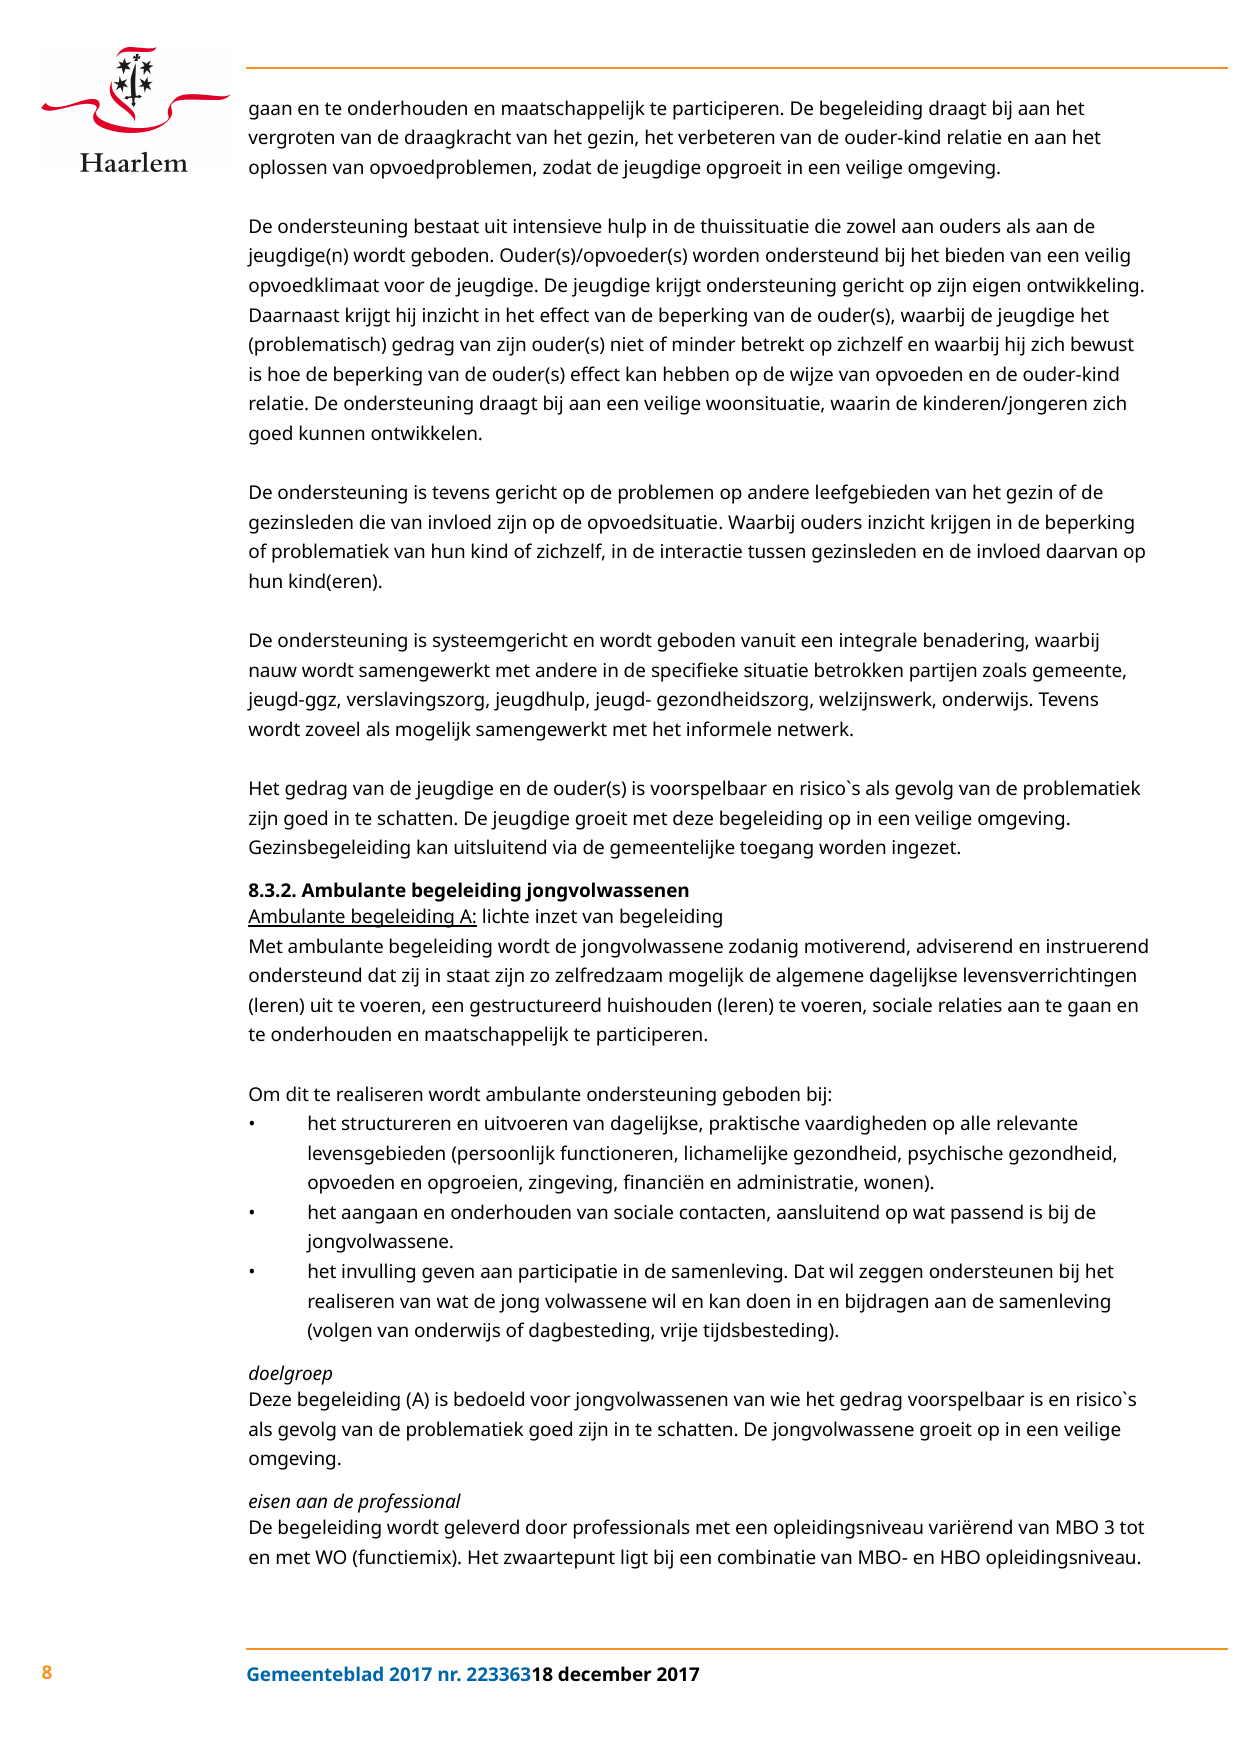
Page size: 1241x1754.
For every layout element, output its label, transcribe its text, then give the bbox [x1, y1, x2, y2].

text Gezinsbegeleiding kan uitsluitend via de gemeentelijke toegang worden ingezet. [248, 834, 1152, 860]
text 8.3.2. Ambulante begeleiding jongvolwassenen [248, 877, 1152, 903]
text gaan en te onderhouden en maatschappelijk te participeren. De begeleiding draagt bij aan het vergroten van de draagkracht van het gezin, het verbeteren van de ouder-kind relatie en aan het oplossen van opvoedproblemen, zodat de jeugdige opgroeit in een veilige omgeving. [248, 95, 1152, 180]
text De ondersteuning bestaat uit intensieve hulp in de thuissituatie die zowel aan ouders als aan de jeugdige(n) wordt geboden. Ouder(s)/opvoeder(s) worden ondersteund bij het bieden van een veilig opvoedklimaat voor de jeugdige. De jeugdige krijgt ondersteuning gericht op zijn eigen ontwikkeling. Daarnaast krijgt hij inzicht in het effect van de beperking van de ouder(s), waarbij de jeugdige het (problematisch) gedrag van zijn ouder(s) niet of minder betrekt op zichzelf en waarbij hij zich bewust is hoe de beperking van de ouder(s) effect kan hebben op de wijze van opvoeden en de ouder-kind relatie. De ondersteuning draagt bij aan een veilige woonsituatie, waarin de kinderen/jongeren zich goed kunnen ontwikkelen. [248, 213, 1152, 446]
text De begeleiding wordt geleverd door professionals met een opleidingsniveau variërend van MBO 3 tot en met WO (functiemix). Het zwaartepunt ligt bij een combinatie van MBO- en HBO opleidingsniveau. [248, 1514, 1152, 1569]
text doelgroep [248, 1361, 1152, 1386]
text eisen aan de professional [248, 1488, 1152, 1514]
list het structureren en uitvoeren van dagelijkse, praktische vaardigheden op alle relevante levensgebieden (persoonlijk functioneren, lichamelijke gezondheid, psychische gezondheid, opvoeden en opgroeien, zingeving, financiën en administratie, wonen). [248, 1110, 1152, 1195]
list het invulling geven aan participatie in de samenleving. Dat wil zeggen ondersteunen bij het realiseren van wat de jong volwassene wil en kan doen in en bijdragen aan de samenleving (volgen van onderwijs of dagbesteding, vrije tijdsbesteding). [248, 1258, 1152, 1343]
text Om dit te realiseren wordt ambulante ondersteuning geboden bij: [248, 1081, 1152, 1106]
list het aangaan en onderhouden van sociale contacten, aansluitend op wat passend is bij de jongvolwassene. [248, 1199, 1152, 1254]
text De ondersteuning is tevens gericht op de problemen op andere leefgebieden van het gezin of de gezinsleden die van invloed zijn op de opvoedsituatie. Waarbij ouders inzicht krijgen in de beperking of problematiek van hun kind of zichzelf, in de interactie tussen gezinsleden en de invloed daarvan op hun kind(eren). [248, 479, 1152, 594]
text Ambulante begeleiding A: lichte inzet van begeleiding [248, 903, 1152, 929]
picture [41, 47, 231, 172]
text De ondersteuning is systeemgericht en wordt geboden vanuit een integrale benadering, waarbij nauw wordt samengewerkt met andere in de specifieke situatie betrokken partijen zoals gemeente, jeugd-ggz, verslavingszorg, jeugdhulp, jeugd- gezondheidszorg, welzijnswerk, onderwijs. Tevens wordt zoveel als mogelijk samengewerkt met het informele netwerk. [248, 627, 1152, 742]
text Deze begeleiding (A) is bedoeld voor jongvolwassenen van wie het gedrag voorspelbaar is en risico`s als gevolg van de problematiek goed zijn in te schatten. De jongvolwassene groeit op in een veilige omgeving. [248, 1386, 1152, 1471]
text Met ambulante begeleiding wordt de jongvolwassene zodanig motiverend, adviserend en instruerend ondersteund dat zij in staat zijn zo zelfredzaam mogelijk de algemene dagelijkse levensverrichtingen (leren) uit te voeren, een gestructureerd huishouden (leren) te voeren, sociale relaties aan te gaan en te onderhouden en maatschappelijk te participeren. [248, 933, 1152, 1047]
text Het gedrag van de jeugdige en de ouder(s) is voorspelbaar en risico`s als gevolg van de problematiek zijn goed in te schatten. De jeugdige groeit met deze begeleiding op in een veilige omgeving. [248, 775, 1152, 831]
